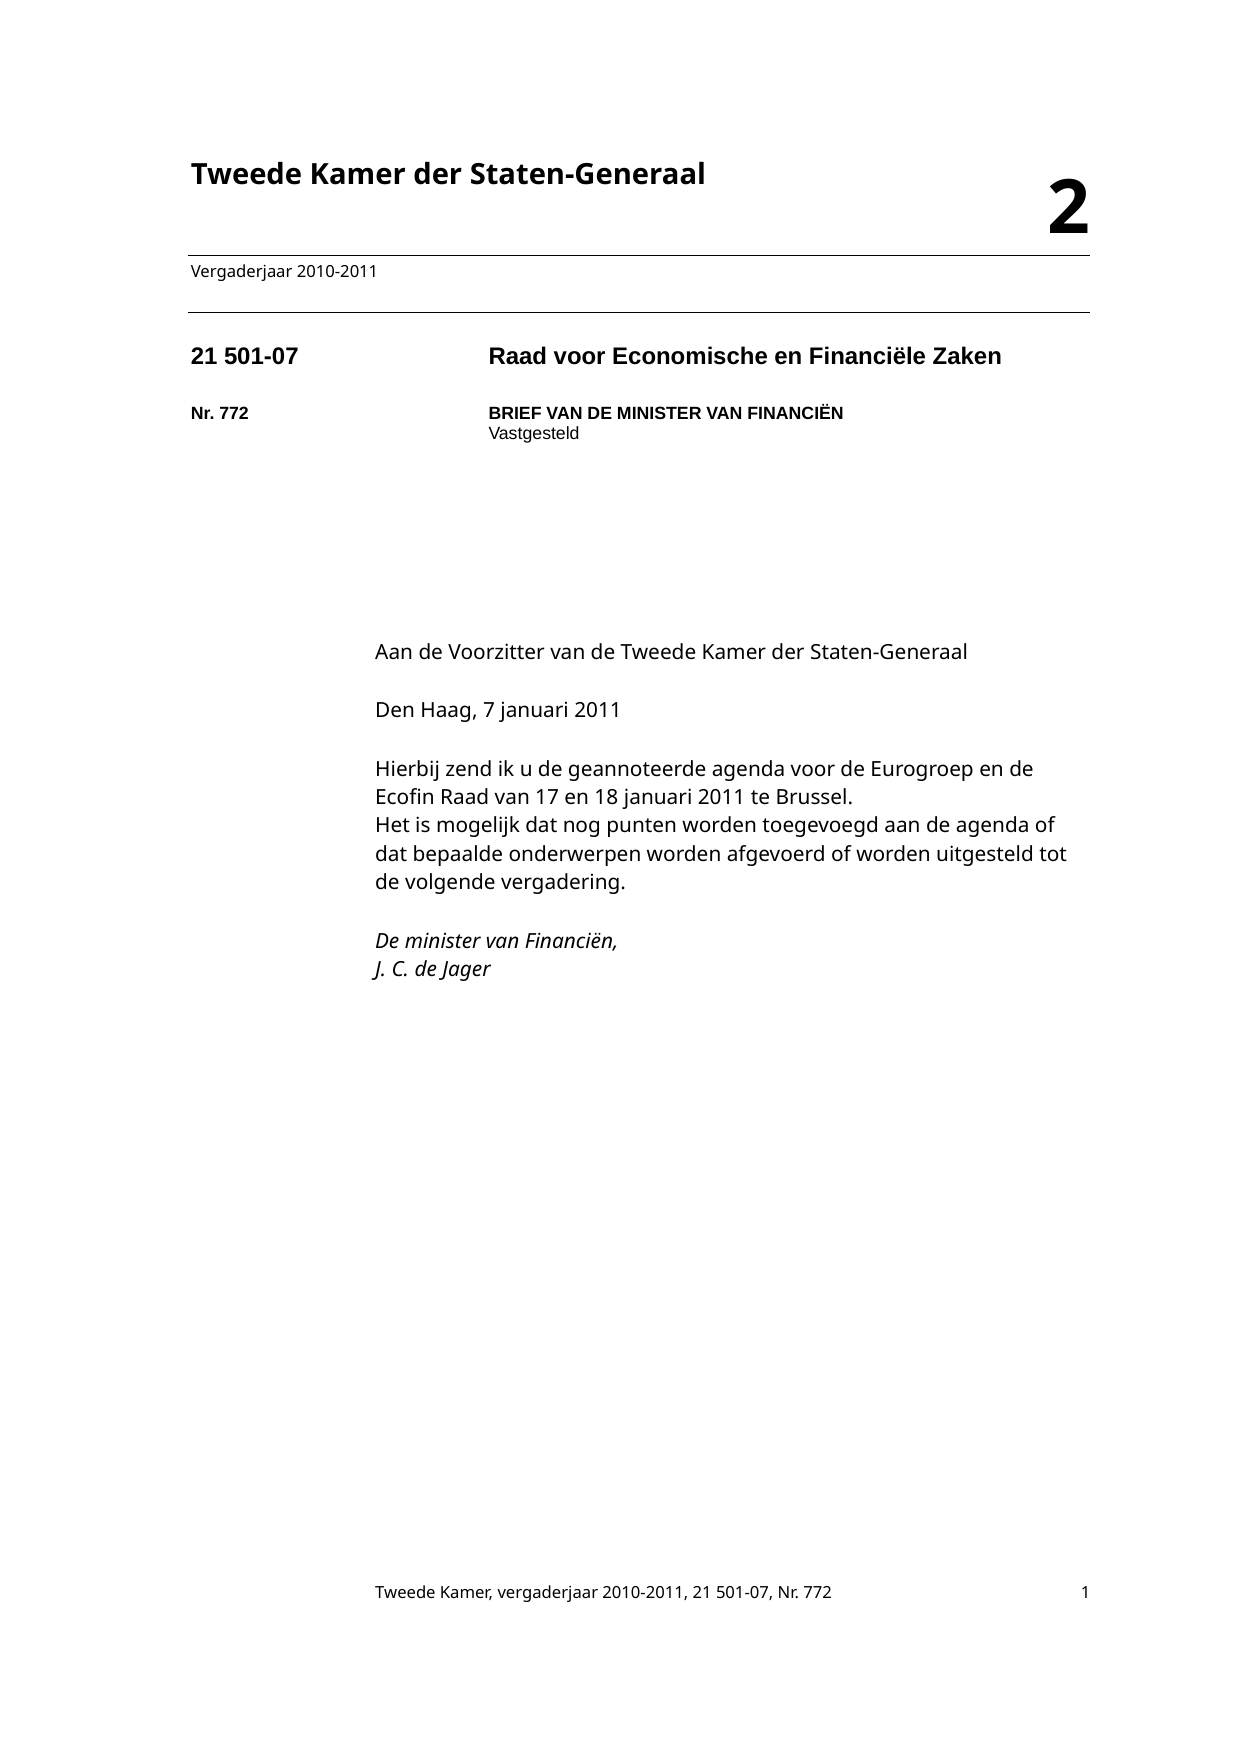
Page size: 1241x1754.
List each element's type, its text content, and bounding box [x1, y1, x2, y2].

text J. C. de Jager [375, 954, 1090, 983]
text Het is mogelijk dat nog punten worden toegevoegd aan de agenda of dat bepaalde onderwerpen worden afgevoerd of worden uitgesteld tot de volgende vergadering. [375, 811, 1090, 896]
table_cell [485, 313, 1090, 339]
table_cell Vergaderjaar 2010-2011 [188, 256, 485, 312]
table_cell [188, 313, 485, 339]
table_header 2 [910, 150, 1090, 255]
text Hierbij zend ik u de geannoteerde agenda voor de Eurogroep en de Ecofin Raad van 17 en 18 januari 2011 te Brussel. [375, 754, 1090, 811]
text De minister van Financiën, [375, 926, 1090, 954]
text Aan de Voorzitter van de Tweede Kamer der Staten-Generaal [375, 637, 1090, 665]
table_cell BRIEF VAN DE MINISTER VAN FINANCIËN Vastgesteld [485, 399, 1090, 518]
text Den Haag, 7 januari 2011 [375, 695, 1090, 724]
table_cell Nr. 772 [188, 399, 485, 518]
table_cell Raad voor Economische en Financiële Zaken [485, 339, 1090, 399]
table_cell [485, 256, 1090, 312]
table_header Tweede Kamer der Staten-Generaal [188, 150, 909, 255]
table_cell 21 501-07 [188, 339, 485, 399]
